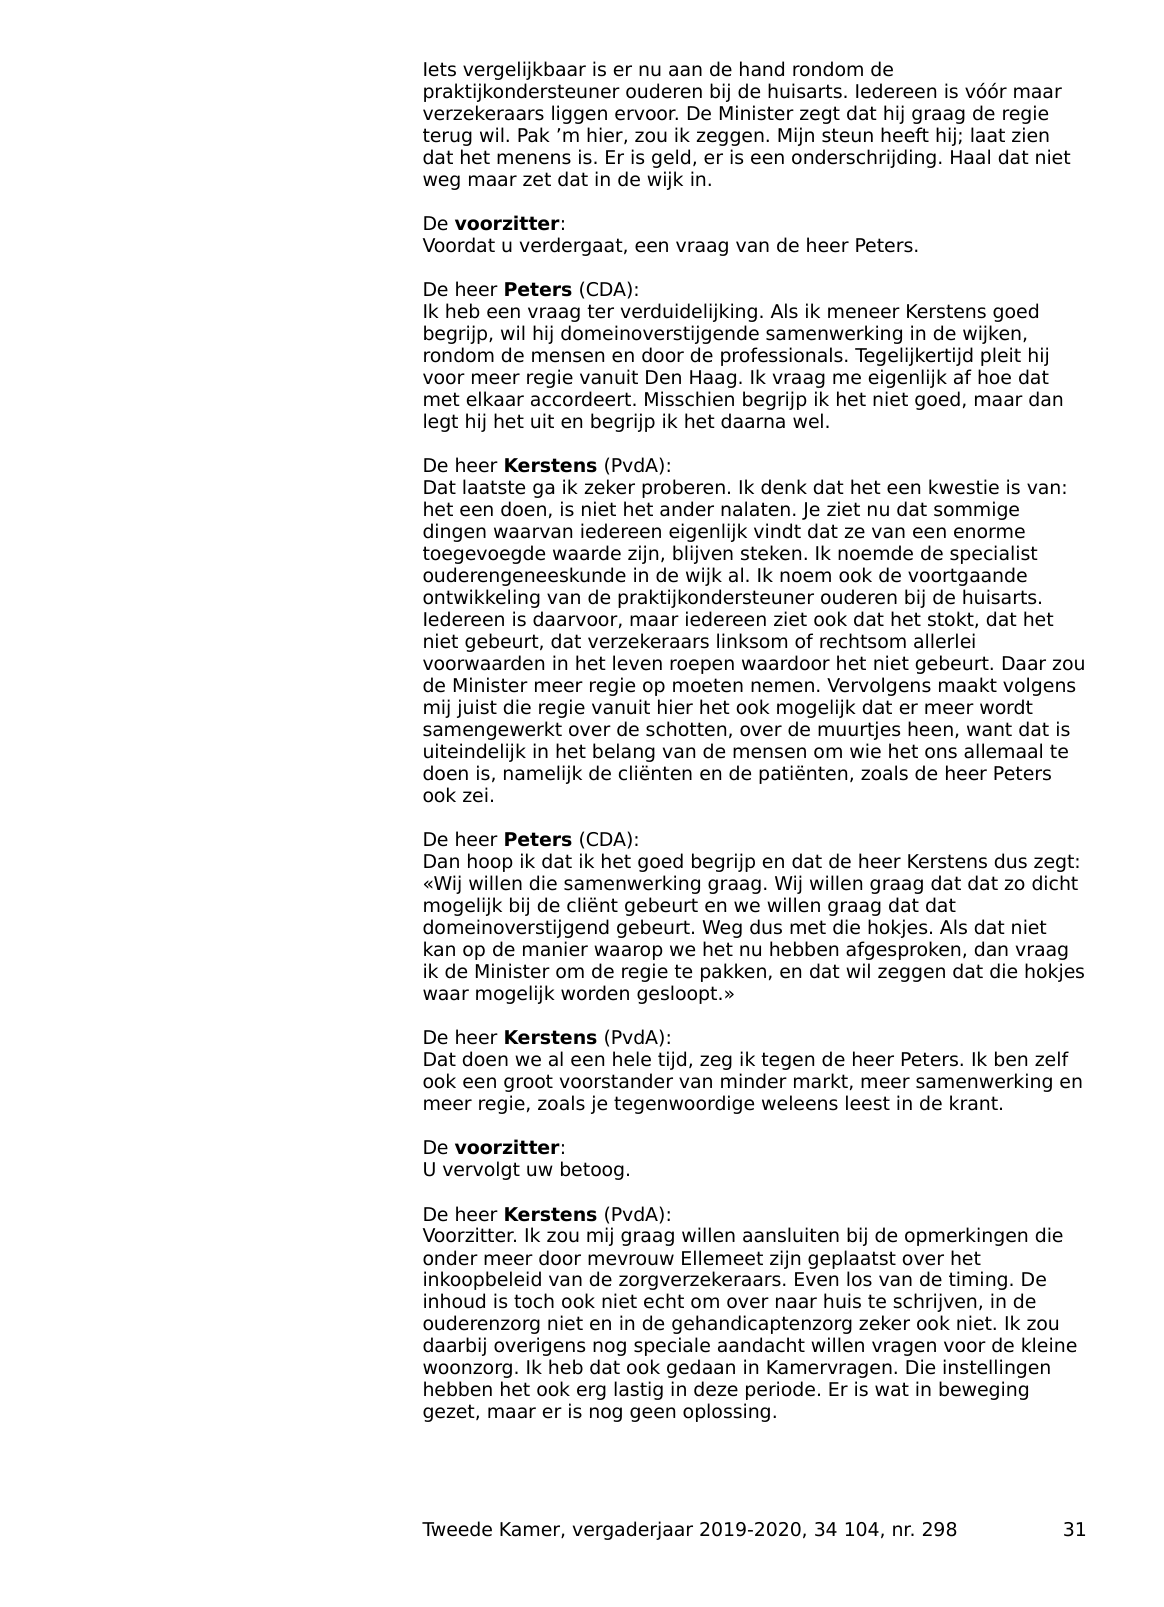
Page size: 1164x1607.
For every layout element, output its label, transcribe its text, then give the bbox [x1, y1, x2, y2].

text Dat doen we al een hele tijd, zeg ik tegen de heer Peters. Ik ben zelf ook een groot voorstander van minder markt, meer samenwerking en meer regie, zoals je tegenwoordige weleens leest in de krant. [422, 1049, 1087, 1115]
text Dat laatste ga ik zeker proberen. Ik denk dat het een kwestie is van: het een doen, is niet het ander nalaten. Je ziet nu dat sommige dingen waarvan iedereen eigenlijk vindt dat ze van een enorme toegevoegde waarde zijn, blijven steken. Ik noemde de specialist ouderengeneeskunde in de wijk al. Ik noem ook de voortgaande ontwikkeling van de praktijkondersteuner ouderen bij de huisarts. Iedereen is daarvoor, maar iedereen ziet ook dat het stokt, dat het niet gebeurt, dat verzekeraars linksom of rechtsom allerlei voorwaarden in het leven roepen waardoor het niet gebeurt. Daar zou de Minister meer regie op moeten nemen. Vervolgens maakt volgens mij juist die regie vanuit hier het ook mogelijk dat er meer wordt samengewerkt over de schotten, over de muurtjes heen, want dat is uiteindelijk in het belang van de mensen om wie het ons allemaal te doen is, namelijk de cliënten en de patiënten, zoals de heer Peters ook zei. [422, 477, 1087, 807]
text De heer Kerstens (PvdA): [422, 1203, 1087, 1225]
text U vervolgt uw betoog. [422, 1159, 1087, 1181]
text Voordat u verdergaat, een vraag van de heer Peters. [422, 235, 1087, 257]
text De heer Kerstens (PvdA): [422, 1027, 1087, 1049]
text De voorzitter: [422, 213, 1087, 235]
text De heer Kerstens (PvdA): [422, 455, 1087, 477]
text Iets vergelijkbaar is er nu aan de hand rondom de praktijkondersteuner ouderen bij de huisarts. Iedereen is vóór maar verzekeraars liggen ervoor. De Minister zegt dat hij graag de regie terug wil. Pak ’m hier, zou ik zeggen. Mijn steun heeft hij; laat zien dat het menens is. Er is geld, er is een onderschrijding. Haal dat niet weg maar zet dat in de wijk in. [422, 59, 1087, 191]
text Voorzitter. Ik zou mij graag willen aansluiten bij de opmerkingen die onder meer door mevrouw Ellemeet zijn geplaatst over het inkoopbeleid van de zorgverzekeraars. Even los van de timing. De inhoud is toch ook niet echt om over naar huis te schrijven, in de ouderenzorg niet en in de gehandicaptenzorg zeker ook niet. Ik zou daarbij overigens nog speciale aandacht willen vragen voor de kleine woonzorg. Ik heb dat ook gedaan in Kamervragen. Die instellingen hebben het ook erg lastig in deze periode. Er is wat in beweging gezet, maar er is nog geen oplossing. [422, 1225, 1087, 1423]
text Ik heb een vraag ter verduidelijking. Als ik meneer Kerstens goed begrijp, wil hij domeinoverstijgende samenwerking in de wijken, rondom de mensen en door de professionals. Tegelijkertijd pleit hij voor meer regie vanuit Den Haag. Ik vraag me eigenlijk af hoe dat met elkaar accordeert. Misschien begrijp ik het niet goed, maar dan legt hij het uit en begrijp ik het daarna wel. [422, 301, 1087, 433]
text De heer Peters (CDA): [422, 279, 1087, 301]
text De voorzitter: [422, 1137, 1087, 1159]
text De heer Peters (CDA): [422, 829, 1087, 851]
text Dan hoop ik dat ik het goed begrijp en dat de heer Kerstens dus zegt: «Wij willen die samenwerking graag. Wij willen graag dat dat zo dicht mogelijk bij de cliënt gebeurt en we willen graag dat dat domeinoverstijgend gebeurt. Weg dus met die hokjes. Als dat niet kan op de manier waarop we het nu hebben afgesproken, dan vraag ik de Minister om de regie te pakken, en dat wil zeggen dat die hokjes waar mogelijk worden gesloopt.» [422, 851, 1087, 1005]
